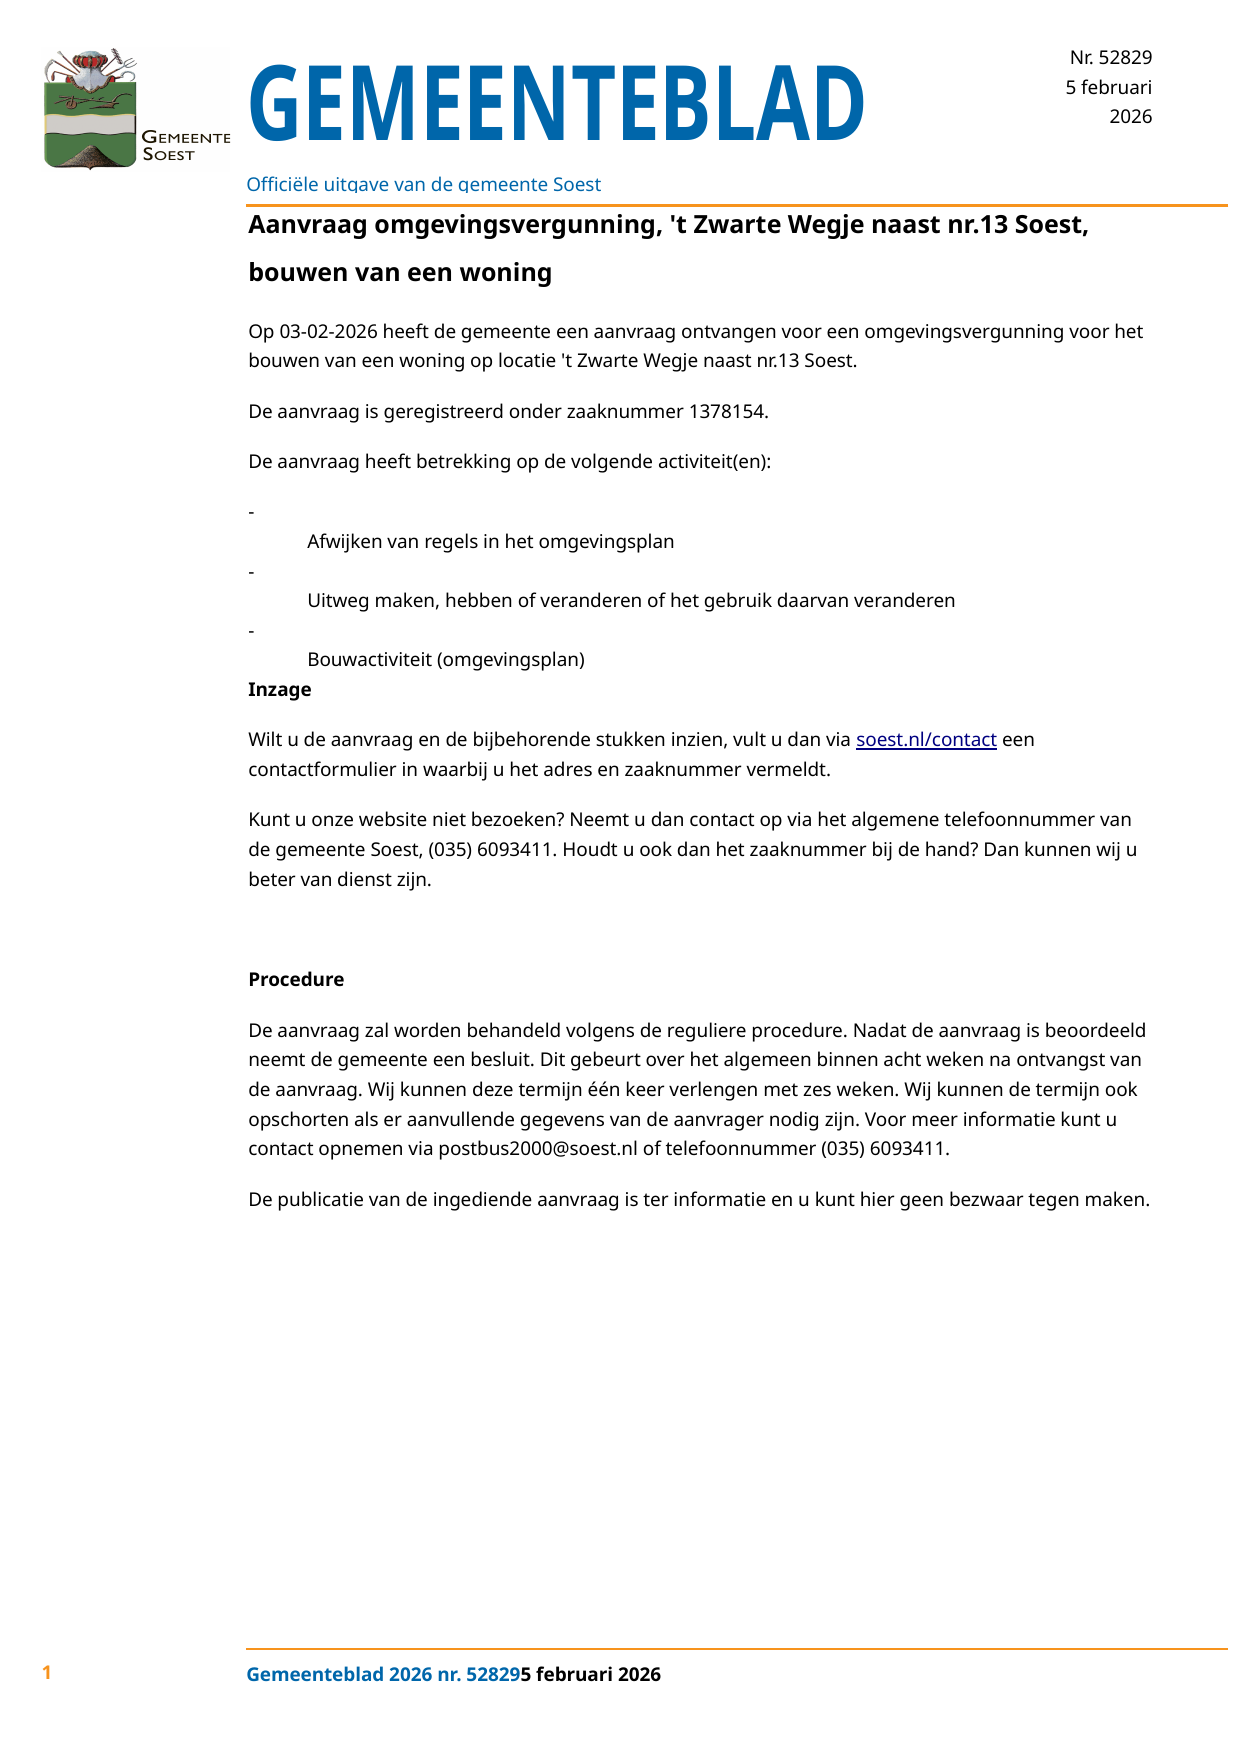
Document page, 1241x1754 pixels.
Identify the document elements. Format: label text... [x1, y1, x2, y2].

text Inzage [248, 676, 1152, 702]
picture [41, 47, 231, 172]
list Afwijken van regels in het omgevingsplan [248, 528, 1152, 554]
text Kunt u onze website niet bezoeken? Neemt u dan contact op via het algemene telefoonnummer van de gemeente Soest, (035) 6093411. Houdt u ook dan het zaaknummer bij de hand? Dan kunnen wij u beter van dienst zijn. [248, 807, 1152, 892]
text De aanvraag is geregistreerd onder zaaknummer 1378154. [248, 398, 1152, 424]
text De aanvraag heeft betrekking op de volgende activiteit(en): [248, 448, 1152, 474]
text Procedure [248, 967, 1152, 992]
text Aanvraag omgevingsvergunning, 't Zwarte Wegje naast nr.13 Soest, bouwen van een woning [248, 207, 1152, 288]
text De publicatie van de ingediende aanvraag is ter informatie en u kunt hier geen bezwaar tegen maken. [248, 1186, 1152, 1212]
text De aanvraag zal worden behandeld volgens de reguliere procedure. Nadat de aanvraag is beoordeeld neemt de gemeente een besluit. Dit gebeurt over het algemeen binnen acht weken na ontvangst van de aanvraag. Wij kunnen deze termijn één keer verlengen met zes weken. Wij kunnen de termijn ook opschorten als er aanvullende gegevens van de aanvrager nodig zijn. Voor meer informatie kunt u contact opnemen via postbus2000@soest.nl of telefoonnummer (035) 6093411. [248, 1017, 1152, 1161]
list Uitweg maken, hebben of veranderen of het gebruik daarvan veranderen [248, 587, 1152, 613]
text Wilt u de aanvraag en de bijbehorende stukken inzien, vult u dan via soest.nl/contact een contactformulier in waarbij u het adres en zaaknummer vermeldt. [248, 727, 1152, 782]
list Bouwactiviteit (omgevingsplan) [248, 647, 1152, 672]
text Op 03-02-2026 heeft de gemeente een aanvraag ontvangen voor een omgevingsvergunning voor het bouwen van een woning op locatie 't Zwarte Wegje naast nr.13 Soest. [248, 318, 1152, 373]
